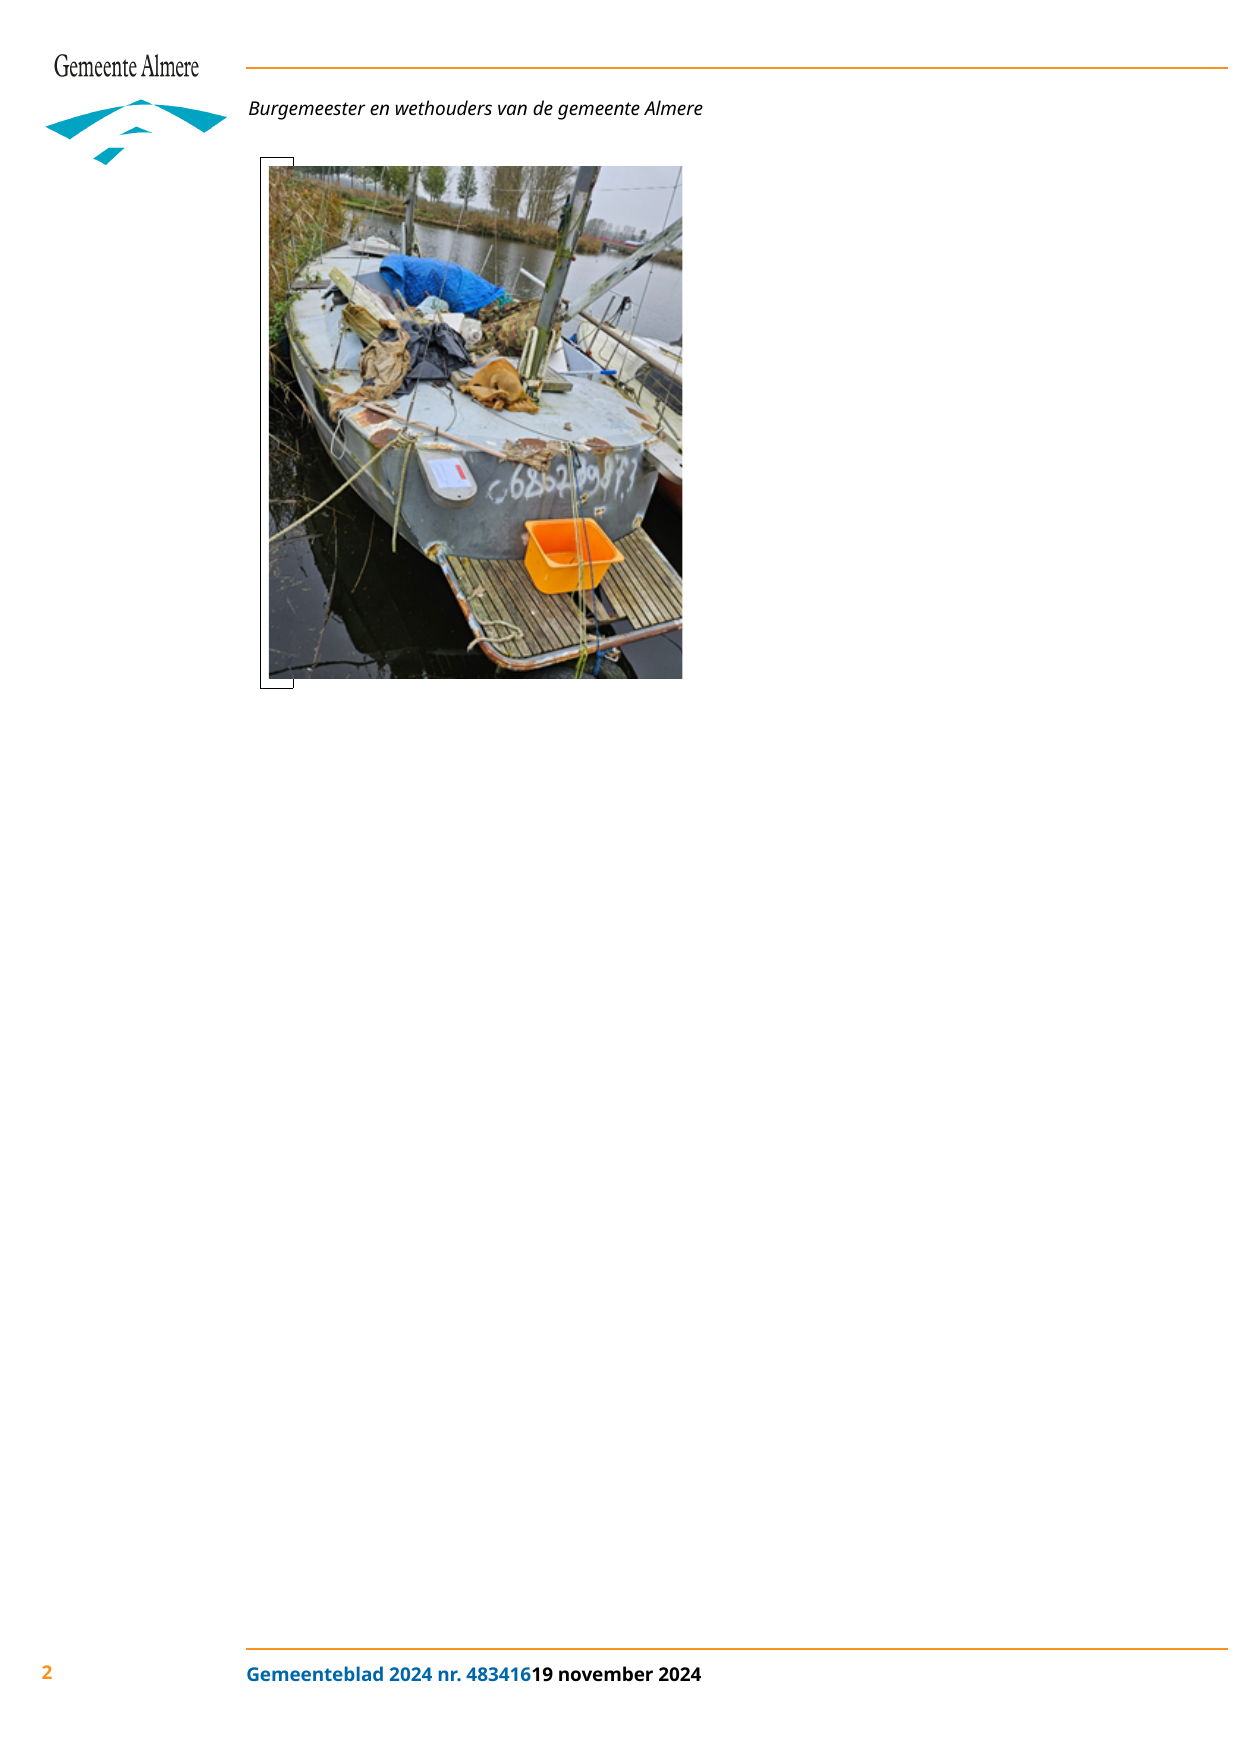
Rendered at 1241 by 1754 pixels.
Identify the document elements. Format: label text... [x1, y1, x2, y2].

picture [41, 47, 231, 172]
picture [268, 166, 683, 679]
text Burgemeester en wethouders van de gemeente Almere [248, 95, 1152, 121]
